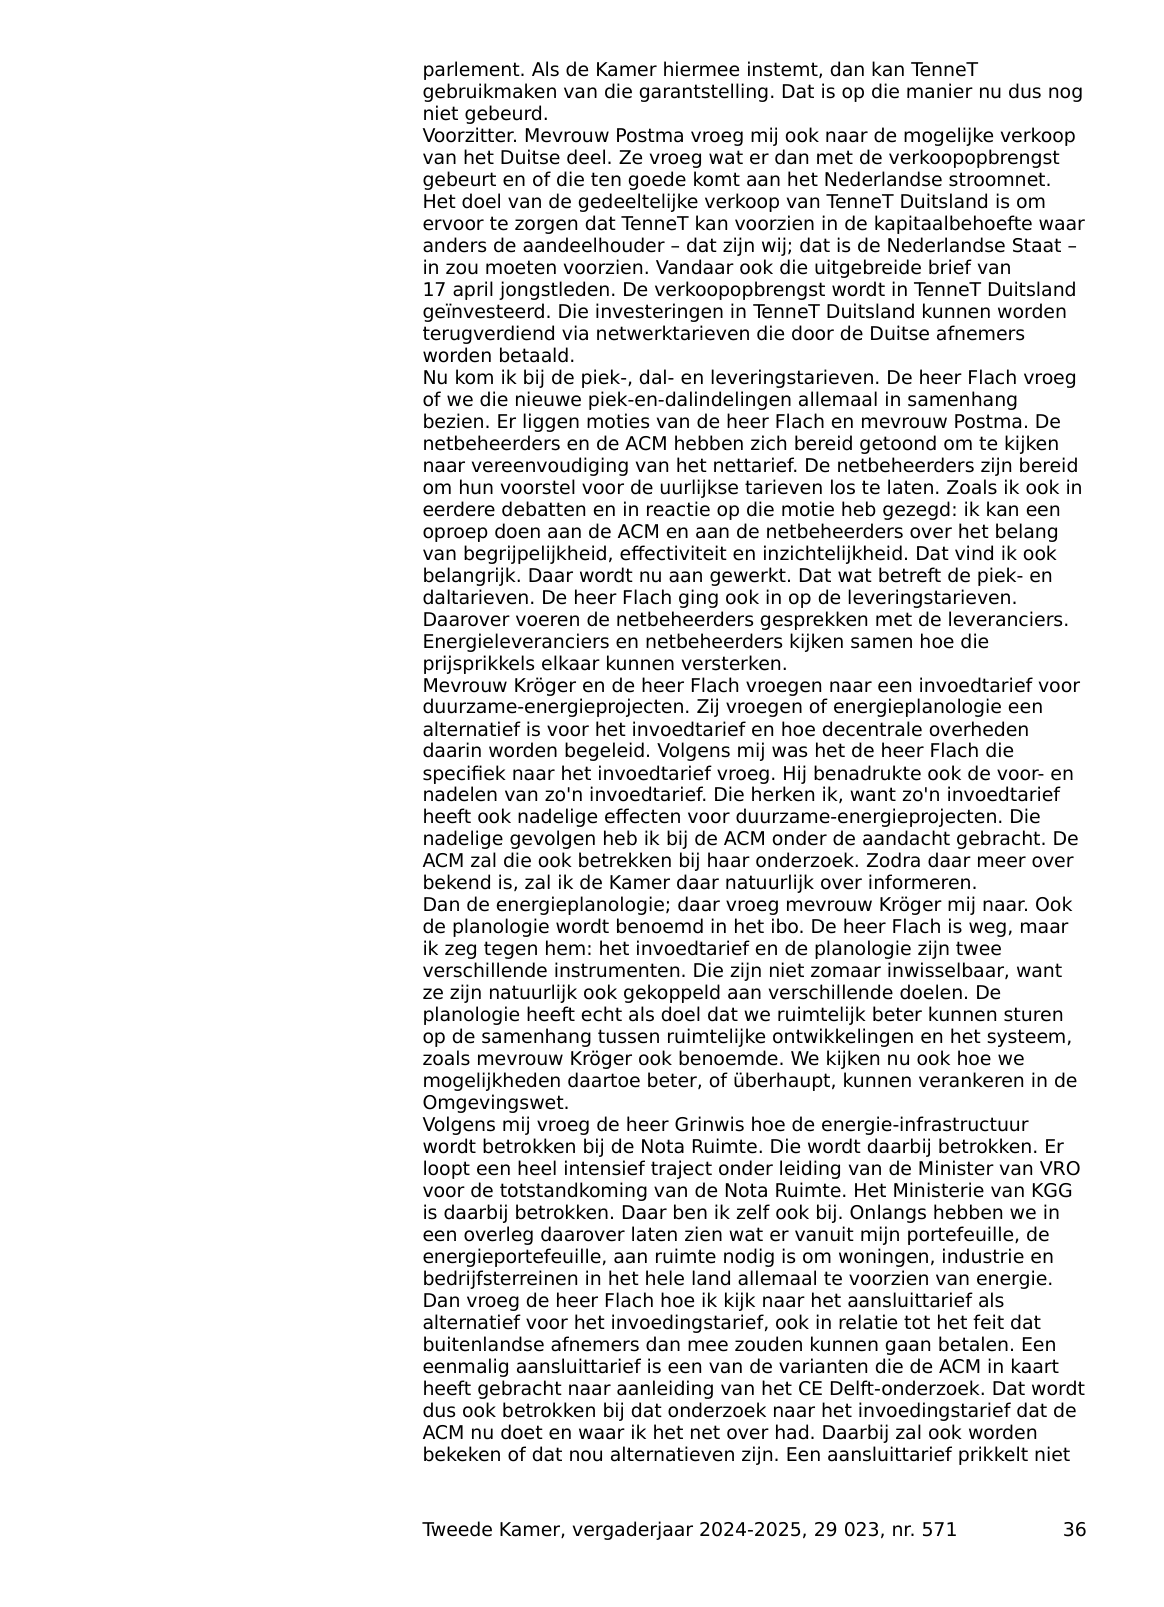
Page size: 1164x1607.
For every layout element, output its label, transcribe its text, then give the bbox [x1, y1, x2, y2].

text Volgens mij vroeg de heer Grinwis hoe de energie-infrastructuur wordt betrokken bij de Nota Ruimte. Die wordt daarbij betrokken. Er loopt een heel intensief traject onder leiding van de Minister van VRO voor de totstandkoming van de Nota Ruimte. Het Ministerie van KGG is daarbij betrokken. Daar ben ik zelf ook bij. Onlangs hebben we in een overleg daarover laten zien wat er vanuit mijn portefeuille, de energieportefeuille, aan ruimte nodig is om woningen, industrie en bedrijfsterreinen in het hele land allemaal te voorzien van energie. [422, 1114, 1087, 1290]
text Mevrouw Kröger en de heer Flach vroegen naar een invoedtarief voor duurzame-energieprojecten. Zij vroegen of energieplanologie een alternatief is voor het invoedtarief en hoe decentrale overheden daarin worden begeleid. Volgens mij was het de heer Flach die specifiek naar het invoedtarief vroeg. Hij benadrukte ook de voor- en nadelen van zo'n invoedtarief. Die herken ik, want zo'n invoedtarief heeft ook nadelige effecten voor duurzame-energieprojecten. Die nadelige gevolgen heb ik bij de ACM onder de aandacht gebracht. De ACM zal die ook betrekken bij haar onderzoek. Zodra daar meer over bekend is, zal ik de Kamer daar natuurlijk over informeren. [422, 674, 1087, 894]
text Dan vroeg de heer Flach hoe ik kijk naar het aansluittarief als alternatief voor het invoedingstarief, ook in relatie tot het feit dat buitenlandse afnemers dan mee zouden kunnen gaan betalen. Een eenmalig aansluittarief is een van de varianten die de ACM in kaart heeft gebracht naar aanleiding van het CE Delft-onderzoek. Dat wordt dus ook betrokken bij dat onderzoek naar het invoedingstarief dat de ACM nu doet en waar ik het net over had. Daarbij zal ook worden bekeken of dat nou alternatieven zijn. Een aansluittarief prikkelt niet [422, 1290, 1087, 1466]
text parlement. Als de Kamer hiermee instemt, dan kan TenneT gebruikmaken van die garantstelling. Dat is op die manier nu dus nog niet gebeurd. [422, 59, 1087, 125]
text Dan de energieplanologie; daar vroeg mevrouw Kröger mij naar. Ook de planologie wordt benoemd in het ibo. De heer Flach is weg, maar ik zeg tegen hem: het invoedtarief en de planologie zijn twee verschillende instrumenten. Die zijn niet zomaar inwisselbaar, want ze zijn natuurlijk ook gekoppeld aan verschillende doelen. De planologie heeft echt als doel dat we ruimtelijk beter kunnen sturen op de samenhang tussen ruimtelijke ontwikkelingen en het systeem, zoals mevrouw Kröger ook benoemde. We kijken nu ook hoe we mogelijkheden daartoe beter, of überhaupt, kunnen verankeren in de Omgevingswet. [422, 894, 1087, 1114]
text Nu kom ik bij de piek-, dal- en leveringstarieven. De heer Flach vroeg of we die nieuwe piek-en-dalindelingen allemaal in samenhang bezien. Er liggen moties van de heer Flach en mevrouw Postma. De netbeheerders en de ACM hebben zich bereid getoond om te kijken naar vereenvoudiging van het nettarief. De netbeheerders zijn bereid om hun voorstel voor de uurlijkse tarieven los te laten. Zoals ik ook in eerdere debatten en in reactie op die motie heb gezegd: ik kan een oproep doen aan de ACM en aan de netbeheerders over het belang van begrijpelijkheid, effectiviteit en inzichtelijkheid. Dat vind ik ook belangrijk. Daar wordt nu aan gewerkt. Dat wat betreft de piek- en daltarieven. De heer Flach ging ook in op de leveringstarieven. Daarover voeren de netbeheerders gesprekken met de leveranciers. Energieleveranciers en netbeheerders kijken samen hoe die prijsprikkels elkaar kunnen versterken. [422, 367, 1087, 674]
text Voorzitter. Mevrouw Postma vroeg mij ook naar de mogelijke verkoop van het Duitse deel. Ze vroeg wat er dan met de verkoopopbrengst gebeurt en of die ten goede komt aan het Nederlandse stroomnet. Het doel van de gedeeltelijke verkoop van TenneT Duitsland is om ervoor te zorgen dat TenneT kan voorzien in de kapitaalbehoefte waar anders de aandeelhouder – dat zijn wij; dat is de Nederlandse Staat – in zou moeten voorzien. Vandaar ook die uitgebreide brief van 17 april jongstleden. De verkoopopbrengst wordt in TenneT Duitsland geïnvesteerd. Die investeringen in TenneT Duitsland kunnen worden terugverdiend via netwerktarieven die door de Duitse afnemers worden betaald. [422, 125, 1087, 367]
